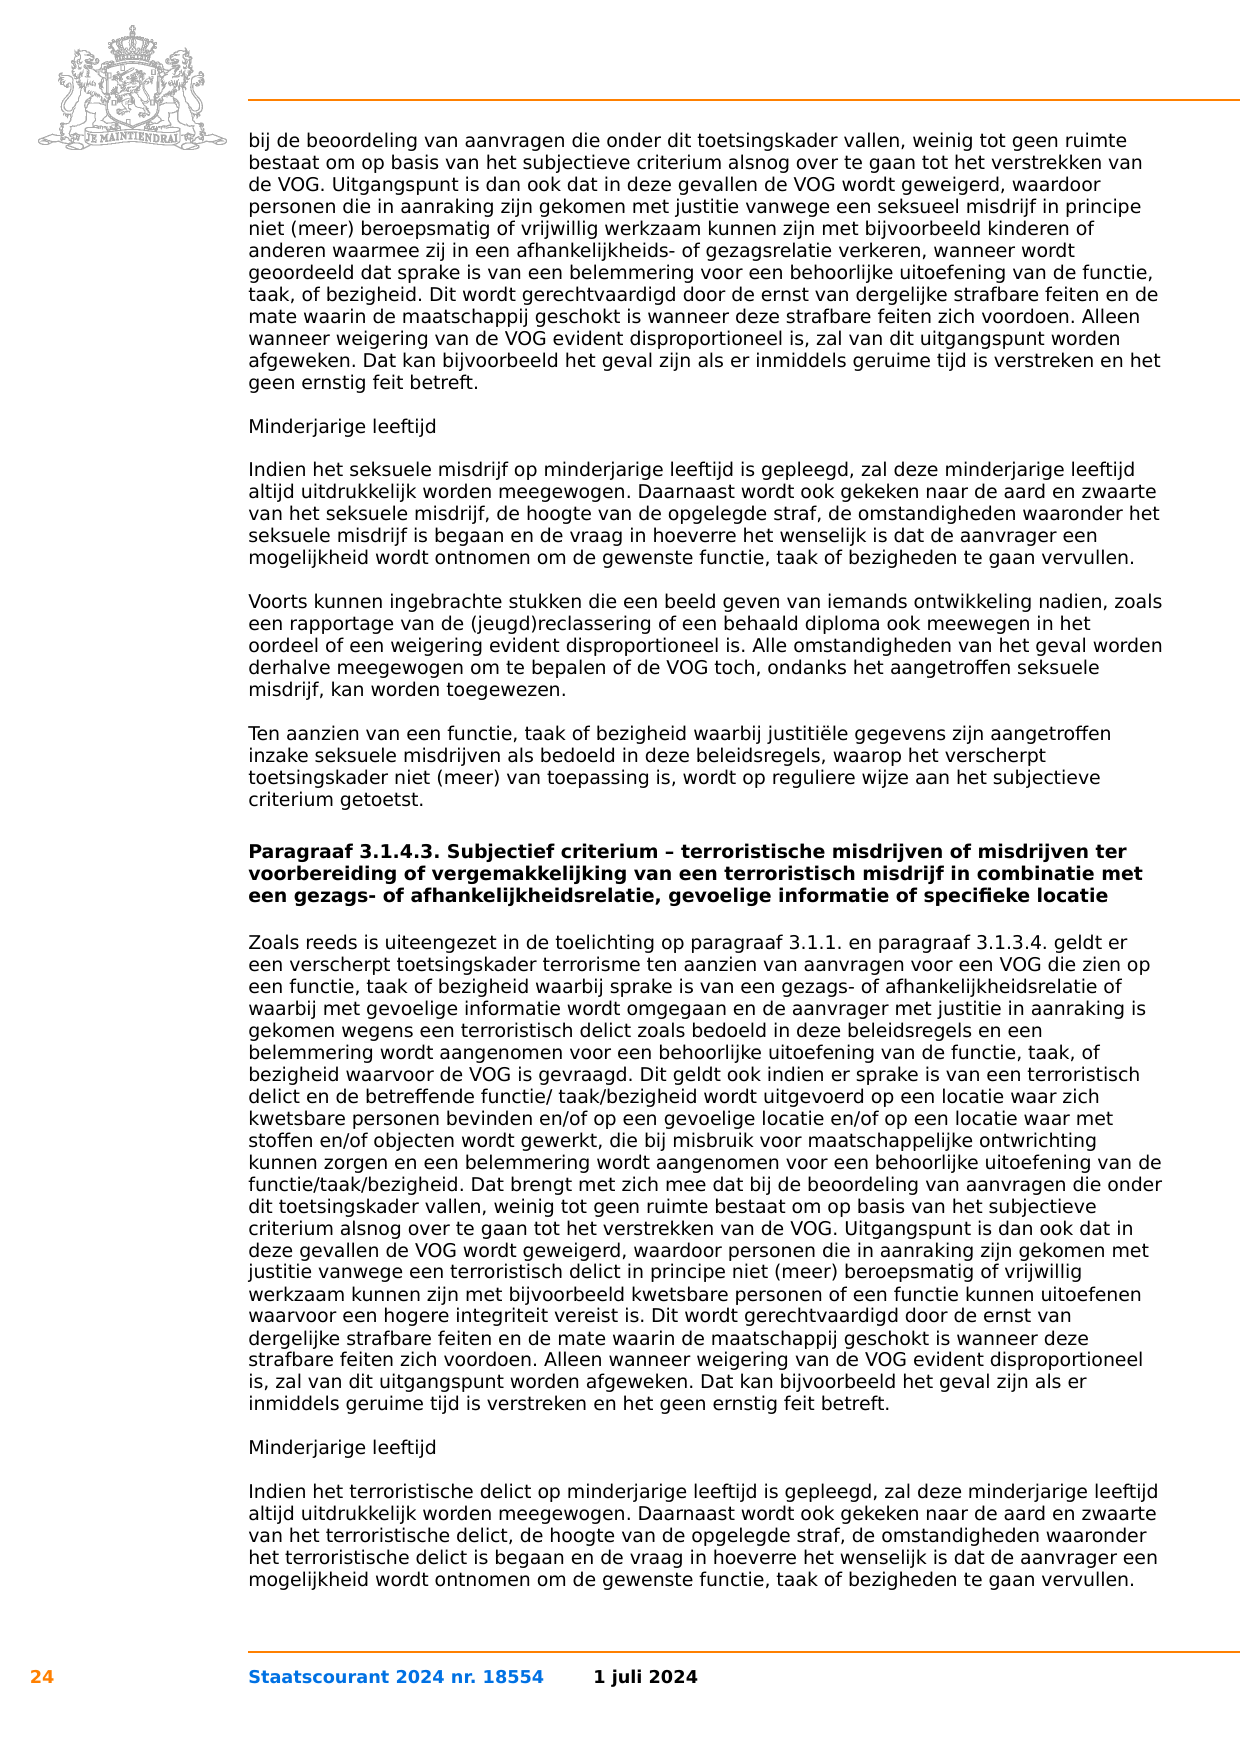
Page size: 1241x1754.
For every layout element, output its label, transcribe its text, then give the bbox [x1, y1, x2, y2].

text Voorts kunnen ingebrachte stukken die een beeld geven van iemands ontwikkeling nadien, zoals een rapportage van de (jeugd)reclassering of een behaald diploma ook meewegen in het oordeel of een weigering evident disproportioneel is. Alle omstandigheden van het geval worden derhalve meegewogen om te bepalen of de VOG toch, ondanks het aangetroffen seksuele misdrijf, kan worden toegewezen. [248, 591, 1163, 701]
text Indien het seksuele misdrijf op minderjarige leeftijd is gepleegd, zal deze minderjarige leeftijd altijd uitdrukkelijk worden meegewogen. Daarnaast wordt ook gekeken naar de aard en zwaarte van het seksuele misdrijf, de hoogte van de opgelegde straf, de omstandigheden waaronder het seksuele misdrijf is begaan en de vraag in hoeverre het wenselijk is dat de aanvrager een mogelijkheid wordt ontnomen om de gewenste functie, taak of bezigheden te gaan vervullen. [248, 459, 1163, 569]
text Ten aanzien van een functie, taak of bezigheid waarbij justitiële gegevens zijn aangetroffen inzake seksuele misdrijven als bedoeld in deze beleidsregels, waarop het verscherpt toetsingskader niet (meer) van toepassing is, wordt op reguliere wijze aan het subjectieve criterium getoetst. [248, 723, 1163, 811]
text Indien het terroristische delict op minderjarige leeftijd is gepleegd, zal deze minderjarige leeftijd altijd uitdrukkelijk worden meegewogen. Daarnaast wordt ook gekeken naar de aard en zwaarte van het terroristische delict, de hoogte van de opgelegde straf, de omstandigheden waaronder het terroristische delict is begaan en de vraag in hoeverre het wenselijk is dat de aanvrager een mogelijkheid wordt ontnomen om de gewenste functie, taak of bezigheden te gaan vervullen. [248, 1481, 1163, 1591]
text Zoals reeds is uiteengezet in de toelichting op paragraaf 3.1.1. en paragraaf 3.1.3.4. geldt er een verscherpt toetsingskader terrorisme ten aanzien van aanvragen voor een VOG die zien op een functie, taak of bezigheid waarbij sprake is van een gezags- of afhankelijkheidsrelatie of waarbij met gevoelige informatie wordt omgegaan en de aanvrager met justitie in aanraking is gekomen wegens een terroristisch delict zoals bedoeld in deze beleidsregels en een belemmering wordt aangenomen voor een behoorlijke uitoefening van de functie, taak, of bezigheid waarvoor de VOG is gevraagd. Dit geldt ook indien er sprake is van een terroristisch delict en de betreffende functie/ taak/bezigheid wordt uitgevoerd op een locatie waar zich kwetsbare personen bevinden en/of op een gevoelige locatie en/of op een locatie waar met stoffen en/of objecten wordt gewerkt, die bij misbruik voor maatschappelijke ontwrichting kunnen zorgen en een belemmering wordt aangenomen voor een behoorlijke uitoefening van de functie/taak/bezigheid. Dat brengt met zich mee dat bij de beoordeling van aanvragen die onder dit toetsingskader vallen, weinig tot geen ruimte bestaat om op basis van het subjectieve criterium alsnog over te gaan tot het verstrekken van de VOG. Uitgangspunt is dan ook dat in deze gevallen de VOG wordt geweigerd, waardoor personen die in aanraking zijn gekomen met justitie vanwege een terroristisch delict in principe niet (meer) beroepsmatig of vrijwillig werkzaam kunnen zijn met bijvoorbeeld kwetsbare personen of een functie kunnen uitoefenen waarvoor een hogere integriteit vereist is. Dit wordt gerechtvaardigd door de ernst van dergelijke strafbare feiten en de mate waarin de maatschappij geschokt is wanneer deze strafbare feiten zich voordoen. Alleen wanneer weigering van de VOG evident disproportioneel is, zal van dit uitgangspunt worden afgeweken. Dat kan bijvoorbeeld het geval zijn als er inmiddels geruime tijd is verstreken en het geen ernstig feit betreft. [248, 932, 1163, 1415]
picture [38, 25, 227, 150]
text bij de beoordeling van aanvragen die onder dit toetsingskader vallen, weinig tot geen ruimte bestaat om op basis van het subjectieve criterium alsnog over te gaan tot het verstrekken van de VOG. Uitgangspunt is dan ook dat in deze gevallen de VOG wordt geweigerd, waardoor personen die in aanraking zijn gekomen met justitie vanwege een seksueel misdrijf in principe niet (meer) beroepsmatig of vrijwillig werkzaam kunnen zijn met bijvoorbeeld kinderen of anderen waarmee zij in een afhankelijkheids- of gezagsrelatie verkeren, wanneer wordt geoordeeld dat sprake is van een belemmering voor een behoorlijke uitoefening van de functie, taak, of bezigheid. Dit wordt gerechtvaardigd door de ernst van dergelijke strafbare feiten en de mate waarin de maatschappij geschokt is wanneer deze strafbare feiten zich voordoen. Alleen wanneer weigering van de VOG evident disproportioneel is, zal van dit uitgangspunt worden afgeweken. Dat kan bijvoorbeeld het geval zijn als er inmiddels geruime tijd is verstreken en het geen ernstig feit betreft. [248, 130, 1163, 394]
subtitle Minderjarige leeftijd [248, 416, 1163, 437]
subtitle Minderjarige leeftijd [248, 1437, 1163, 1459]
subtitle Paragraaf 3.1.4.3. Subjectief criterium – terroristische misdrijven of misdrijven ter voorbereiding of vergemakkelijking van een terroristisch misdrijf in combinatie met een gezags- of afhankelijkheidsrelatie, gevoelige informatie of specifieke locatie [248, 841, 1163, 907]
